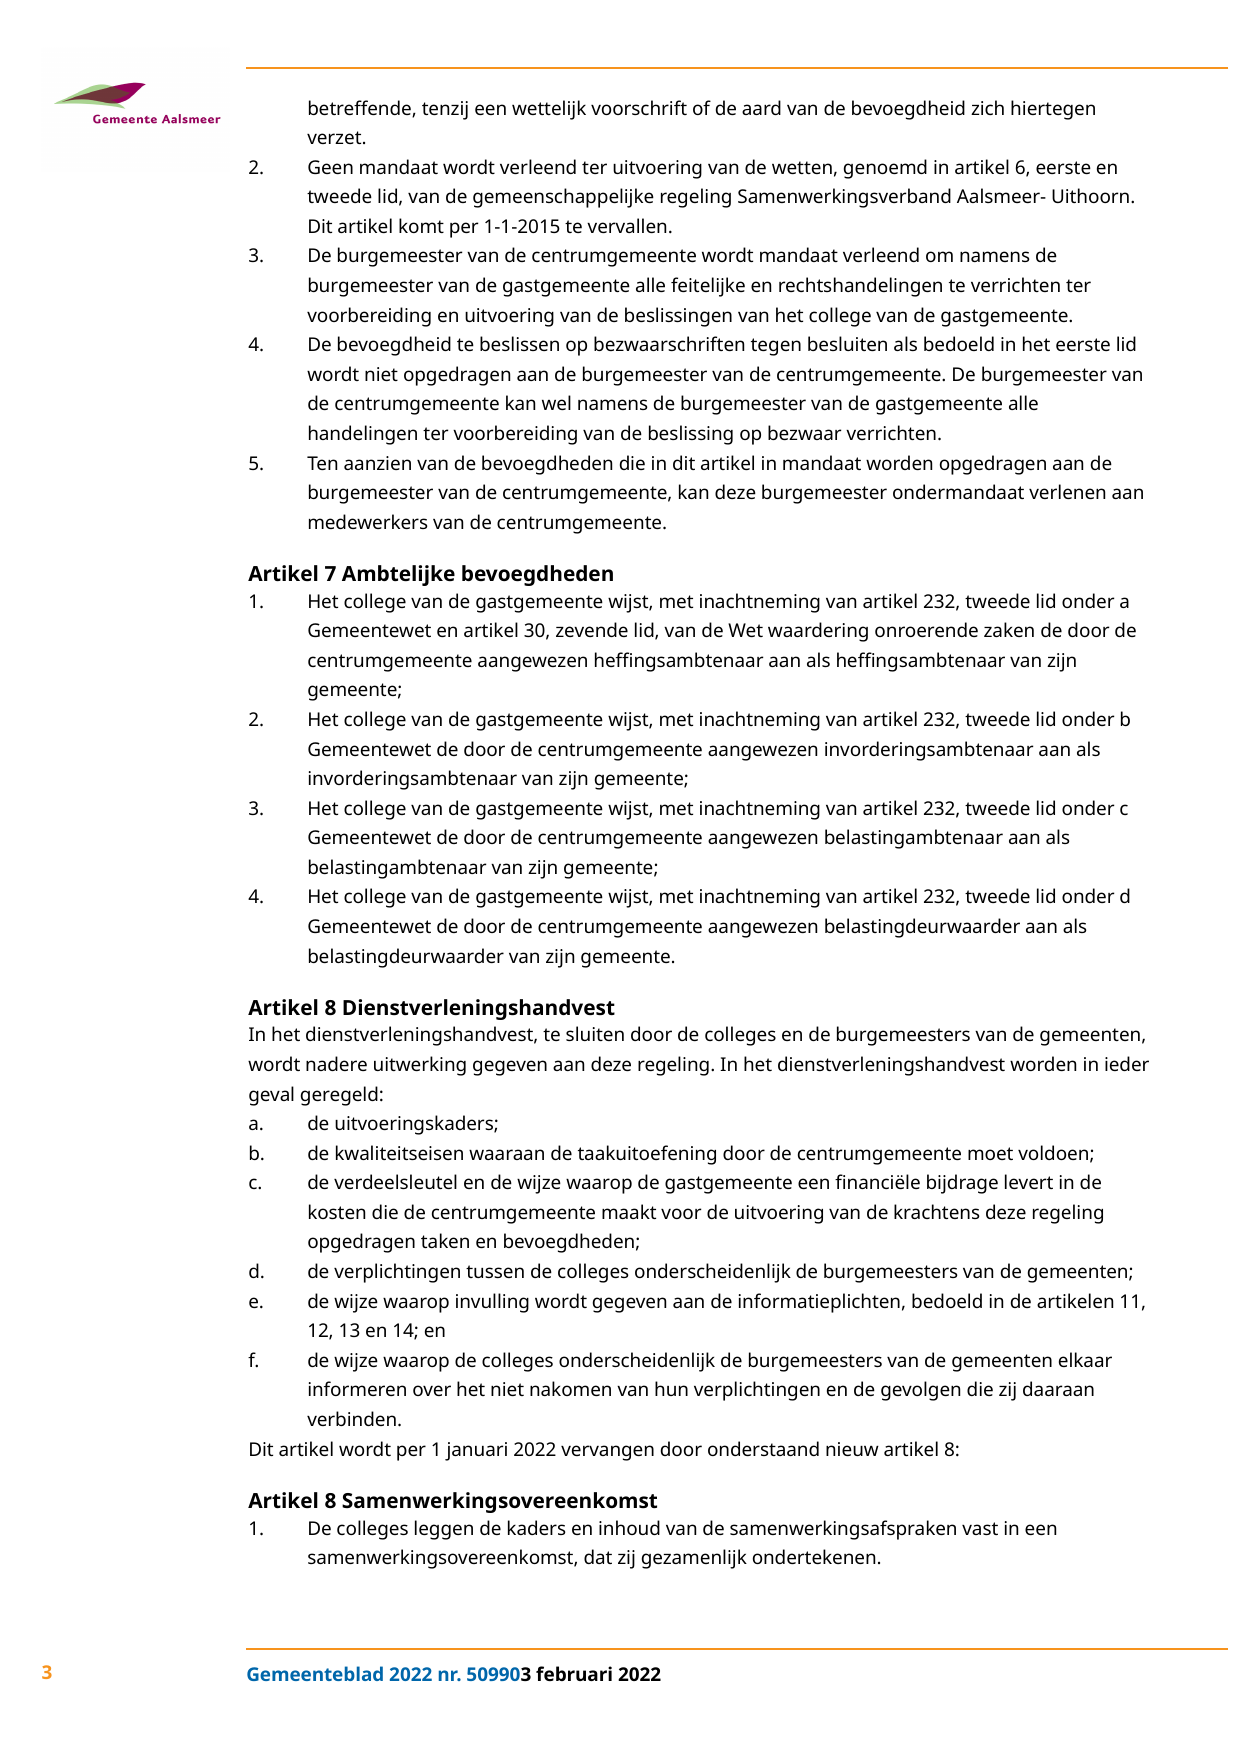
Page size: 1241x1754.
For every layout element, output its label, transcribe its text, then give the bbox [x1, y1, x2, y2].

list Dit artikel komt per 1-1-2015 te vervallen. [248, 213, 1152, 239]
text Dit artikel wordt per 1 januari 2022 vervangen door onderstaand nieuw artikel 8: [248, 1436, 1152, 1462]
list de wijze waarop invulling wordt gegeven aan de informatieplichten, bedoeld in de artikelen 11, 12, 13 en 14; en [248, 1288, 1152, 1343]
list de verdeelsleutel en de wijze waarop de gastgemeente een financiële bijdrage levert in de kosten die de centrumgemeente maakt voor de uitvoering van de krachtens deze regeling opgedragen taken en bevoegdheden; [248, 1169, 1152, 1254]
list Het college van de gastgemeente wijst, met inachtneming van artikel 232, tweede lid onder a Gemeentewet en artikel 30, zevende lid, van de Wet waardering onroerende zaken de door de centrumgemeente aangewezen heffingsambtenaar aan als heffingsambtenaar van zijn gemeente; [248, 588, 1152, 702]
list de uitvoeringskaders; [248, 1110, 1152, 1136]
list de wijze waarop de colleges onderscheidenlijk de burgemeesters van de gemeenten elkaar informeren over het niet nakomen van hun verplichtingen en de gevolgen die zij daaraan verbinden. [248, 1347, 1152, 1432]
picture [41, 47, 231, 172]
list De bevoegdheid te beslissen op bezwaarschriften tegen besluiten als bedoeld in het eerste lid wordt niet opgedragen aan de burgemeester van de centrumgemeente. De burgemeester van de centrumgemeente kan wel namens de burgemeester van de gastgemeente alle handelingen ter voorbereiding van de beslissing op bezwaar verrichten. [248, 331, 1152, 446]
text In het dienstverleningshandvest, te sluiten door de colleges en de burgemeesters van de gemeenten, wordt nadere uitwerking gegeven aan deze regeling. In het dienstverleningshandvest worden in ieder geval geregeld: [248, 1022, 1152, 1107]
list De colleges leggen de kaders en inhoud van de samenwerkingsafspraken vast in een samenwerkingsovereenkomst, dat zij gezamenlijk ondertekenen. [248, 1515, 1152, 1570]
list betreffende, tenzij een wettelijk voorschrift of de aard van de bevoegdheid zich hiertegen verzet. [248, 95, 1152, 150]
list De burgemeester van de centrumgemeente wordt mandaat verleend om namens de burgemeester van de gastgemeente alle feitelijke en rechtshandelingen te verrichten ter voorbereiding en uitvoering van de beslissingen van het college van de gastgemeente. [248, 243, 1152, 328]
list de verplichtingen tussen de colleges onderscheidenlijk de burgemeesters van de gemeenten; [248, 1258, 1152, 1284]
list Het college van de gastgemeente wijst, met inachtneming van artikel 232, tweede lid onder d Gemeentewet de door de centrumgemeente aangewezen belastingdeurwaarder aan als belastingdeurwaarder van zijn gemeente. [248, 884, 1152, 968]
list Geen mandaat wordt verleend ter uitvoering van de wetten, genoemd in artikel 6, eerste en tweede lid, van de gemeenschappelijke regeling Samenwerkingsverband Aalsmeer- Uithoorn. [248, 154, 1152, 209]
list Ten aanzien van de bevoegdheden die in dit artikel in mandaat worden opgedragen aan de burgemeester van de centrumgemeente, kan deze burgemeester ondermandaat verlenen aan medewerkers van de centrumgemeente. [248, 450, 1152, 535]
list Het college van de gastgemeente wijst, met inachtneming van artikel 232, tweede lid onder c Gemeentewet de door de centrumgemeente aangewezen belastingambtenaar aan als belastingambtenaar van zijn gemeente; [248, 795, 1152, 880]
list Het college van de gastgemeente wijst, met inachtneming van artikel 232, tweede lid onder b Gemeentewet de door de centrumgemeente aangewezen invorderingsambtenaar aan als invorderingsambtenaar van zijn gemeente; [248, 706, 1152, 791]
text Artikel 8 Samenwerkingsovereenkomst [248, 1486, 1152, 1515]
text Artikel 7 Ambtelijke bevoegdheden [248, 559, 1152, 588]
list de kwaliteitseisen waaraan de taakuitoefening door de centrumgemeente moet voldoen; [248, 1140, 1152, 1166]
text Artikel 8 Dienstverleningshandvest [248, 993, 1152, 1022]
